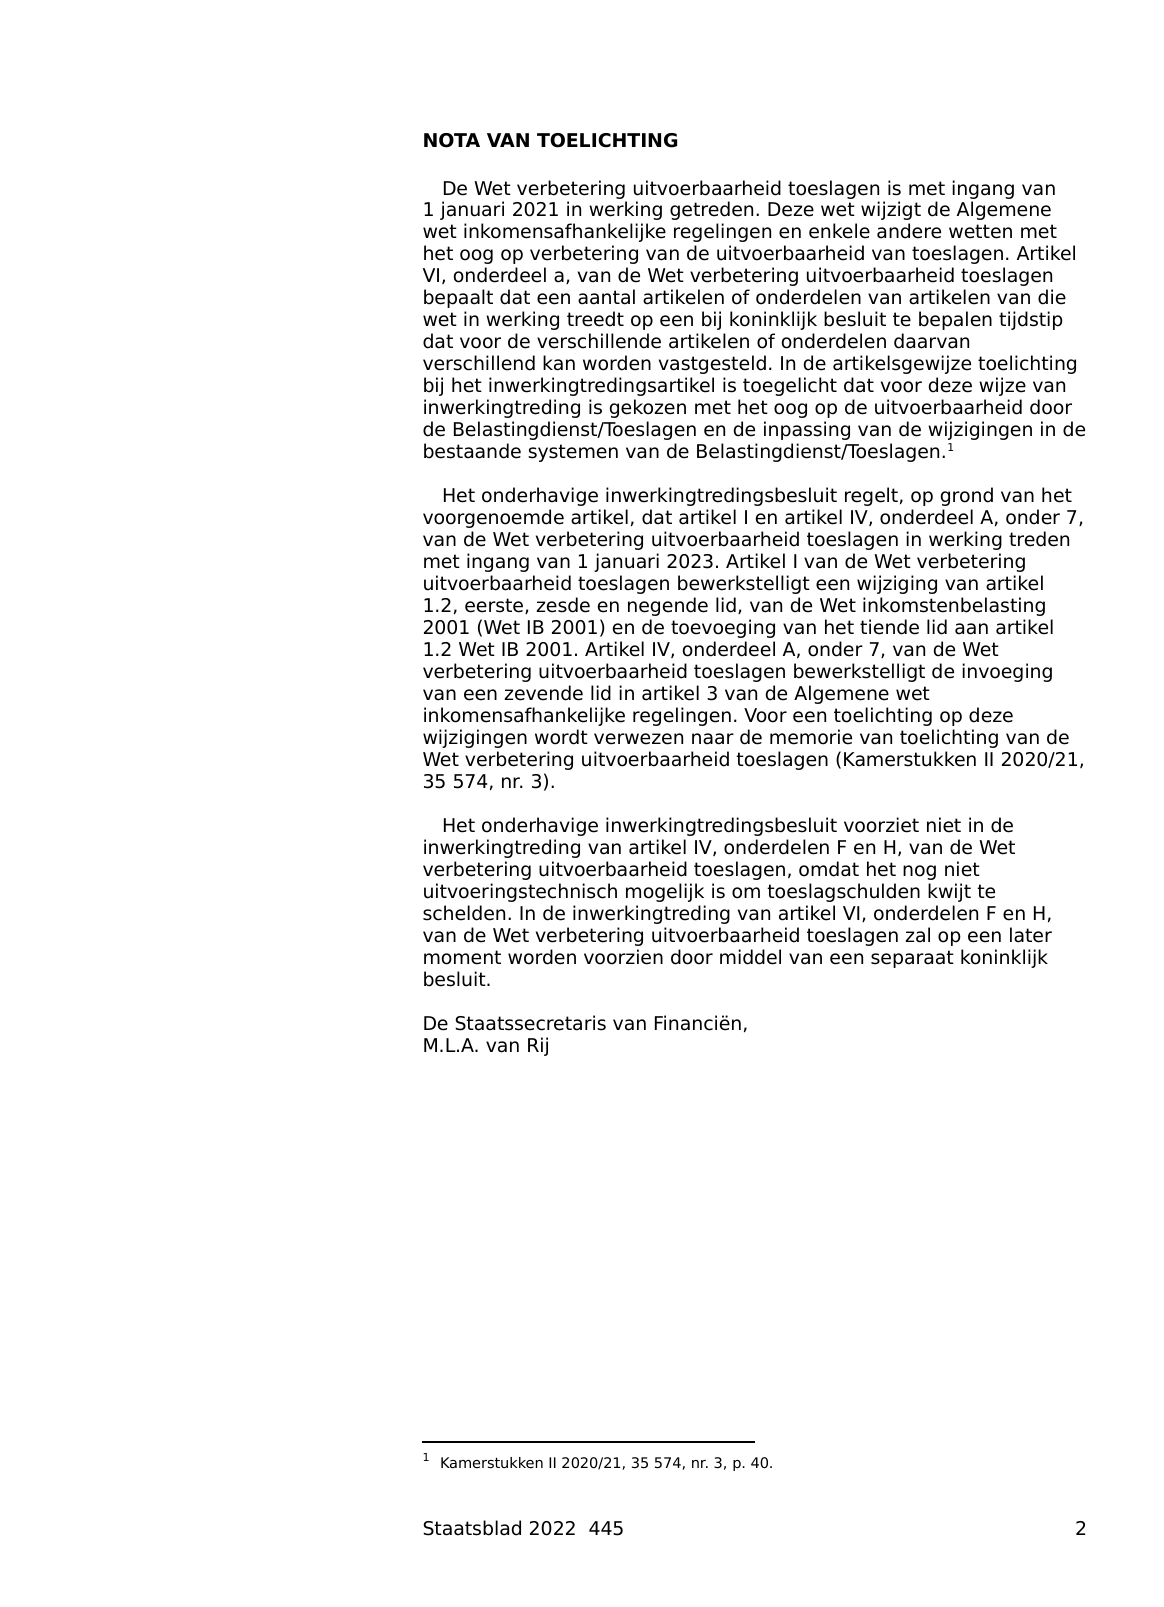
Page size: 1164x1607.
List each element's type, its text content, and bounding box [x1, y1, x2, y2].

text De Staatssecretaris van Financiën, M.L.A. van Rij [422, 1013, 1087, 1057]
subtitle NOTA VAN TOELICHTING [422, 130, 1087, 152]
text Het onderhavige inwerkingtredingsbesluit regelt, op grond van het voorgenoemde artikel, dat artikel I en artikel IV, onderdeel A, onder 7, van de Wet verbetering uitvoerbaarheid toeslagen in werking treden met ingang van 1 januari 2023. Artikel I van de Wet verbetering uitvoerbaarheid toeslagen bewerkstelligt een wijziging van artikel 1.2, eerste, zesde en negende lid, van de Wet inkomstenbelasting 2001 (Wet IB 2001) en de toevoeging van het tiende lid aan artikel 1.2 Wet IB 2001. Artikel IV, onderdeel A, onder 7, van de Wet verbetering uitvoerbaarheid toeslagen bewerkstelligt de invoeging van een zevende lid in artikel 3 van de Algemene wet inkomensafhankelijke regelingen. Voor een toelichting op deze wijzigingen wordt verwezen naar de memorie van toelichting van de Wet verbetering uitvoerbaarheid toeslagen (Kamerstukken II 2020/21, 35 574, nr. 3). [422, 485, 1087, 793]
text Het onderhavige inwerkingtredingsbesluit voorziet niet in de inwerkingtreding van artikel IV, onderdelen F en H, van de Wet verbetering uitvoerbaarheid toeslagen, omdat het nog niet uitvoeringstechnisch mogelijk is om toeslagschulden kwijt te schelden. In de inwerkingtreding van artikel VI, onderdelen F en H, van de Wet verbetering uitvoerbaarheid toeslagen zal op een later moment worden voorzien door middel van een separaat koninklijk besluit. [422, 815, 1087, 991]
text De Wet verbetering uitvoerbaarheid toeslagen is met ingang van 1 januari 2021 in werking getreden. Deze wet wijzigt de Algemene wet inkomensafhankelijke regelingen en enkele andere wetten met het oog op verbetering van de uitvoerbaarheid van toeslagen. Artikel VI, onderdeel a, van de Wet verbetering uitvoerbaarheid toeslagen bepaalt dat een aantal artikelen of onderdelen van artikelen van die wet in werking treedt op een bij koninklijk besluit te bepalen tijdstip dat voor de verschillende artikelen of onderdelen daarvan verschillend kan worden vastgesteld. In de artikelsgewijze toelichting bij het inwerkingtredingsartikel is toegelicht dat voor deze wijze van inwerkingtreding is gekozen met het oog op de uitvoerbaarheid door de Belastingdienst/Toeslagen en de inpassing van de wijzigingen in de bestaande systemen van de Belastingdienst/Toeslagen. [422, 177, 1087, 463]
text Kamerstukken II 2020/21, 35 574, nr. 3, p. 40. [422, 1451, 1087, 1473]
